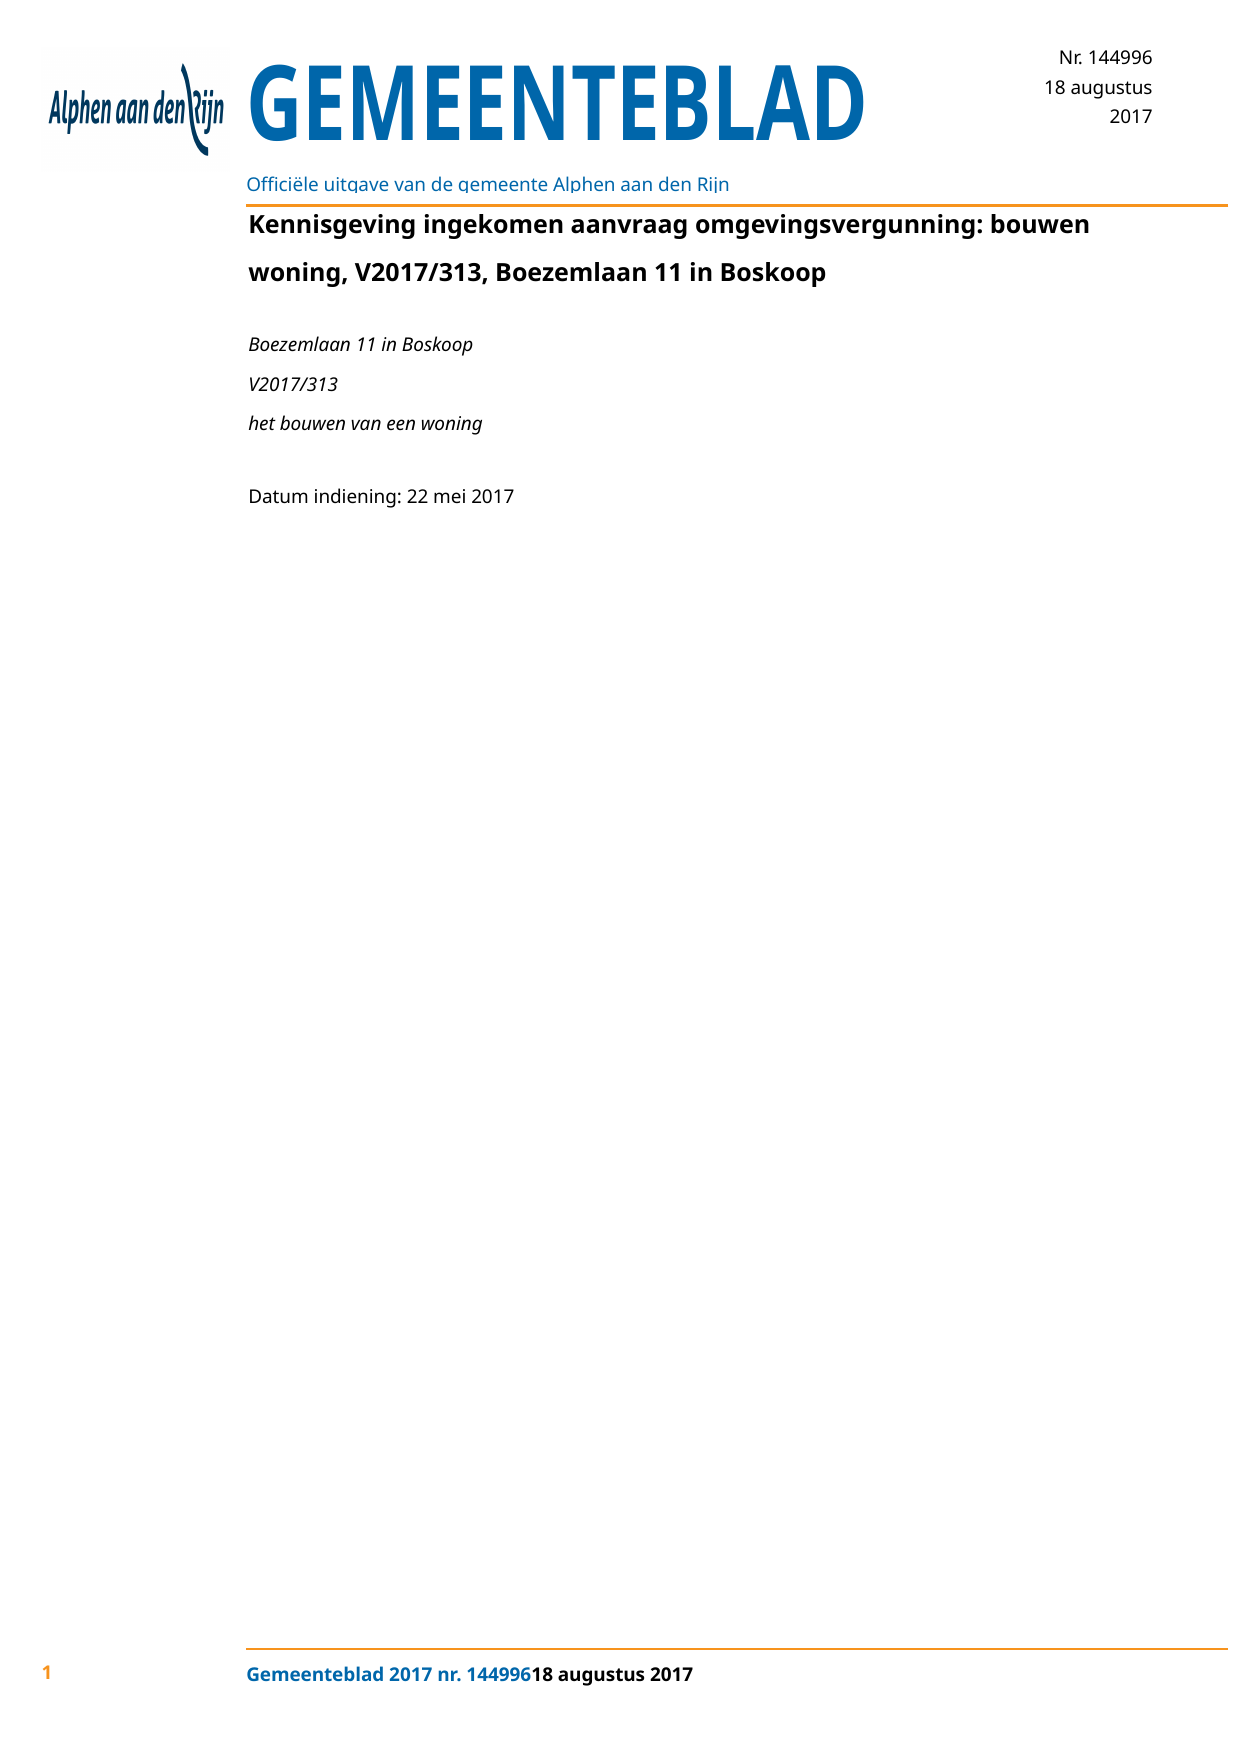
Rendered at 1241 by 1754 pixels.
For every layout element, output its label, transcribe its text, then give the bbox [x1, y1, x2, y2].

text Boezemlaan 11 in Boskoop [248, 331, 1152, 357]
picture [41, 47, 231, 172]
text het bouwen van een woning [248, 410, 1152, 436]
text Kennisgeving ingekomen aanvraag omgevingsvergunning: bouwen woning, V2017/313, Boezemlaan 11 in Boskoop [248, 207, 1152, 288]
text Datum indiening: 22 mei 2017 [248, 483, 1152, 509]
text V2017/313 [248, 371, 1152, 396]
